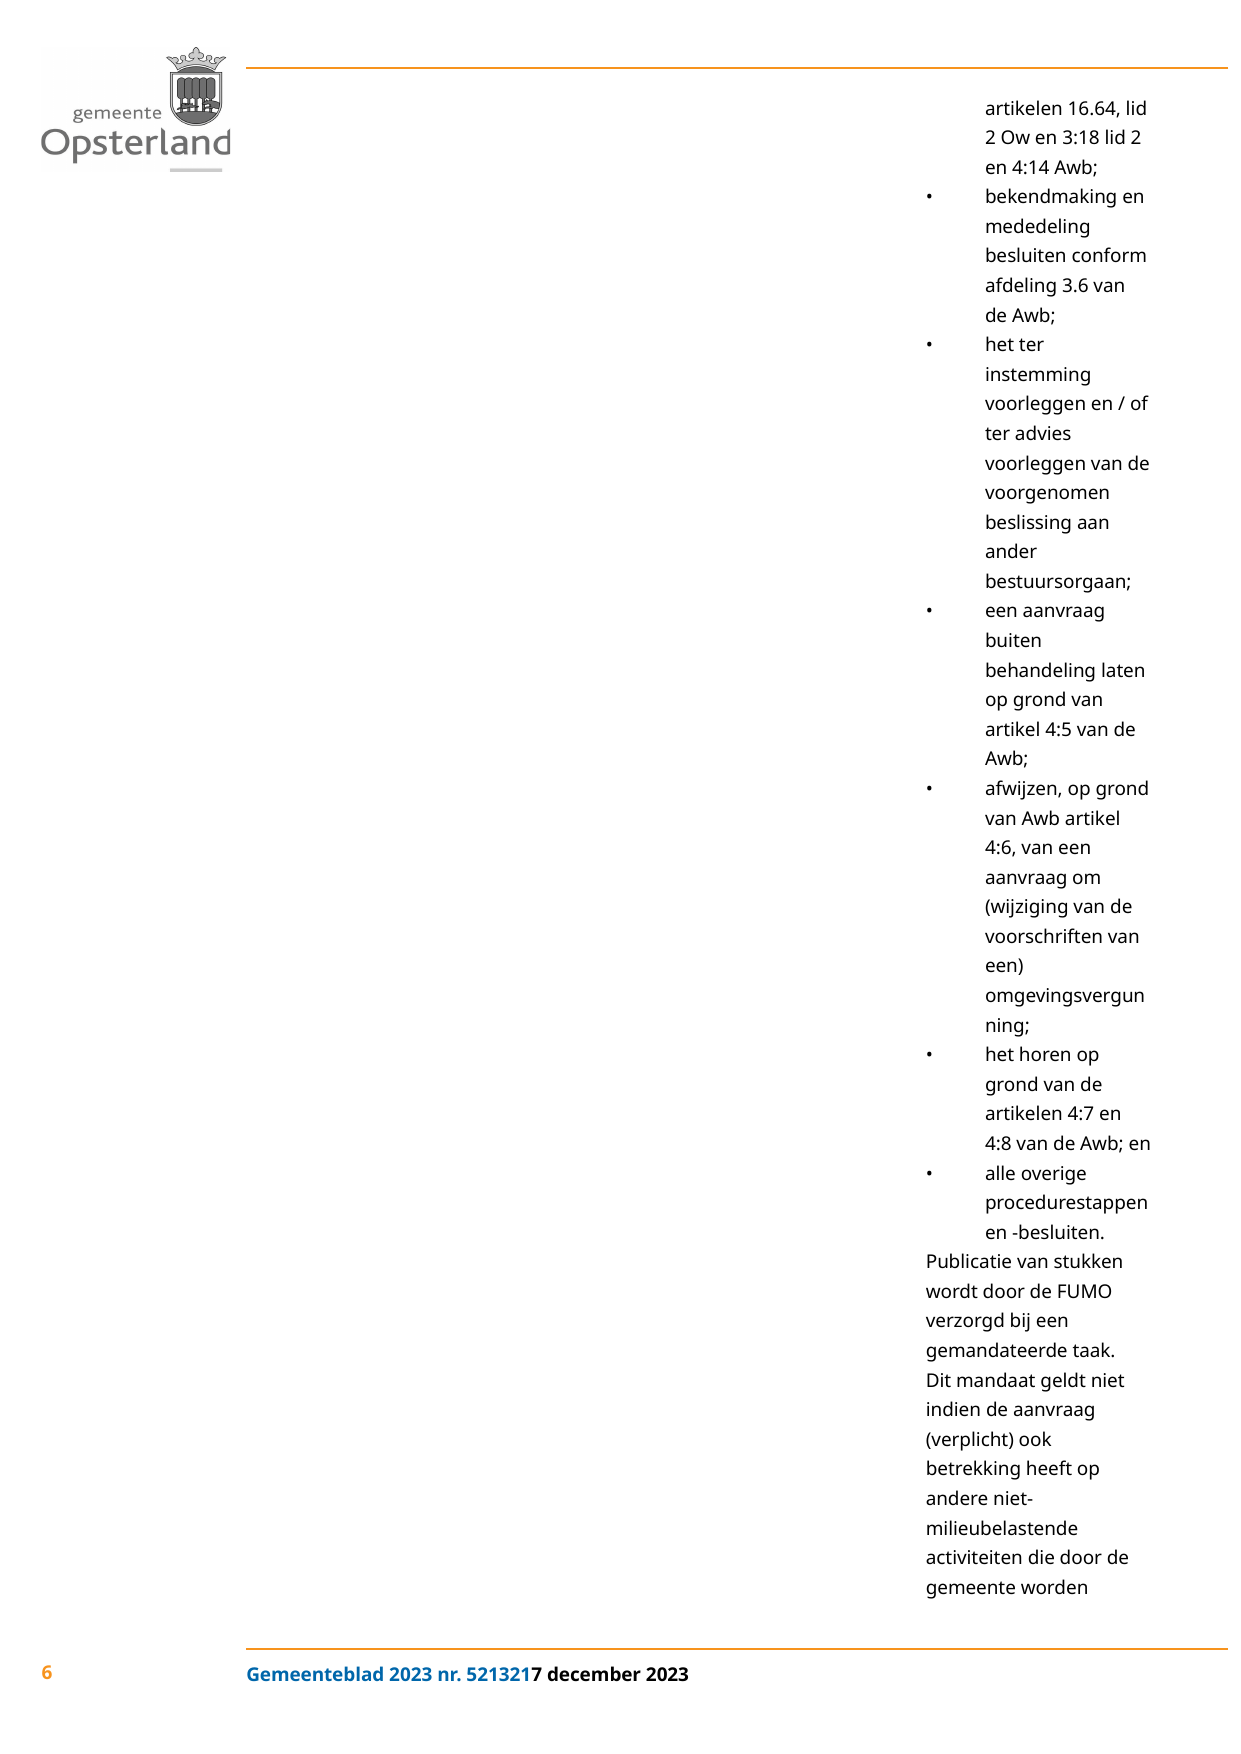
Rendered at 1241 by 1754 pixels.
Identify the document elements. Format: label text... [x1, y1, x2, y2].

table_cell [248, 95, 474, 1600]
picture [41, 47, 231, 172]
table_cell artikelen 16.64, lid 2 Ow en 3:18 lid 2 en 4:14 Awb; bekendmaking en mededeling besluiten conform afdeling 3.6 van de Awb; het ter instemming voorleggen en / of ter advies voorleggen van de voorgenomen beslissing aan ander bestuursorgaan; een aanvraag buiten behandeling laten op grond van artikel 4:5 van de Awb; afwijzen, op grond van Awb artikel 4:6, van een aanvraag om (wijziging van de voorschriften van een) omgevingsvergunning; het horen op grond van de artikelen 4:7 en 4:8 van de Awb; en alle overige procedurestappen en -besluiten. Publicatie van stukken wordt door de FUMO verzorgd bij een gemandateerde taak. Dit mandaat geldt niet indien de aanvraag (verplicht) ook betrekking heeft op andere niet-milieubelastende activiteiten die door de gemeente worden [926, 95, 1152, 1600]
table_cell [474, 95, 700, 1600]
table_cell [700, 95, 926, 1600]
